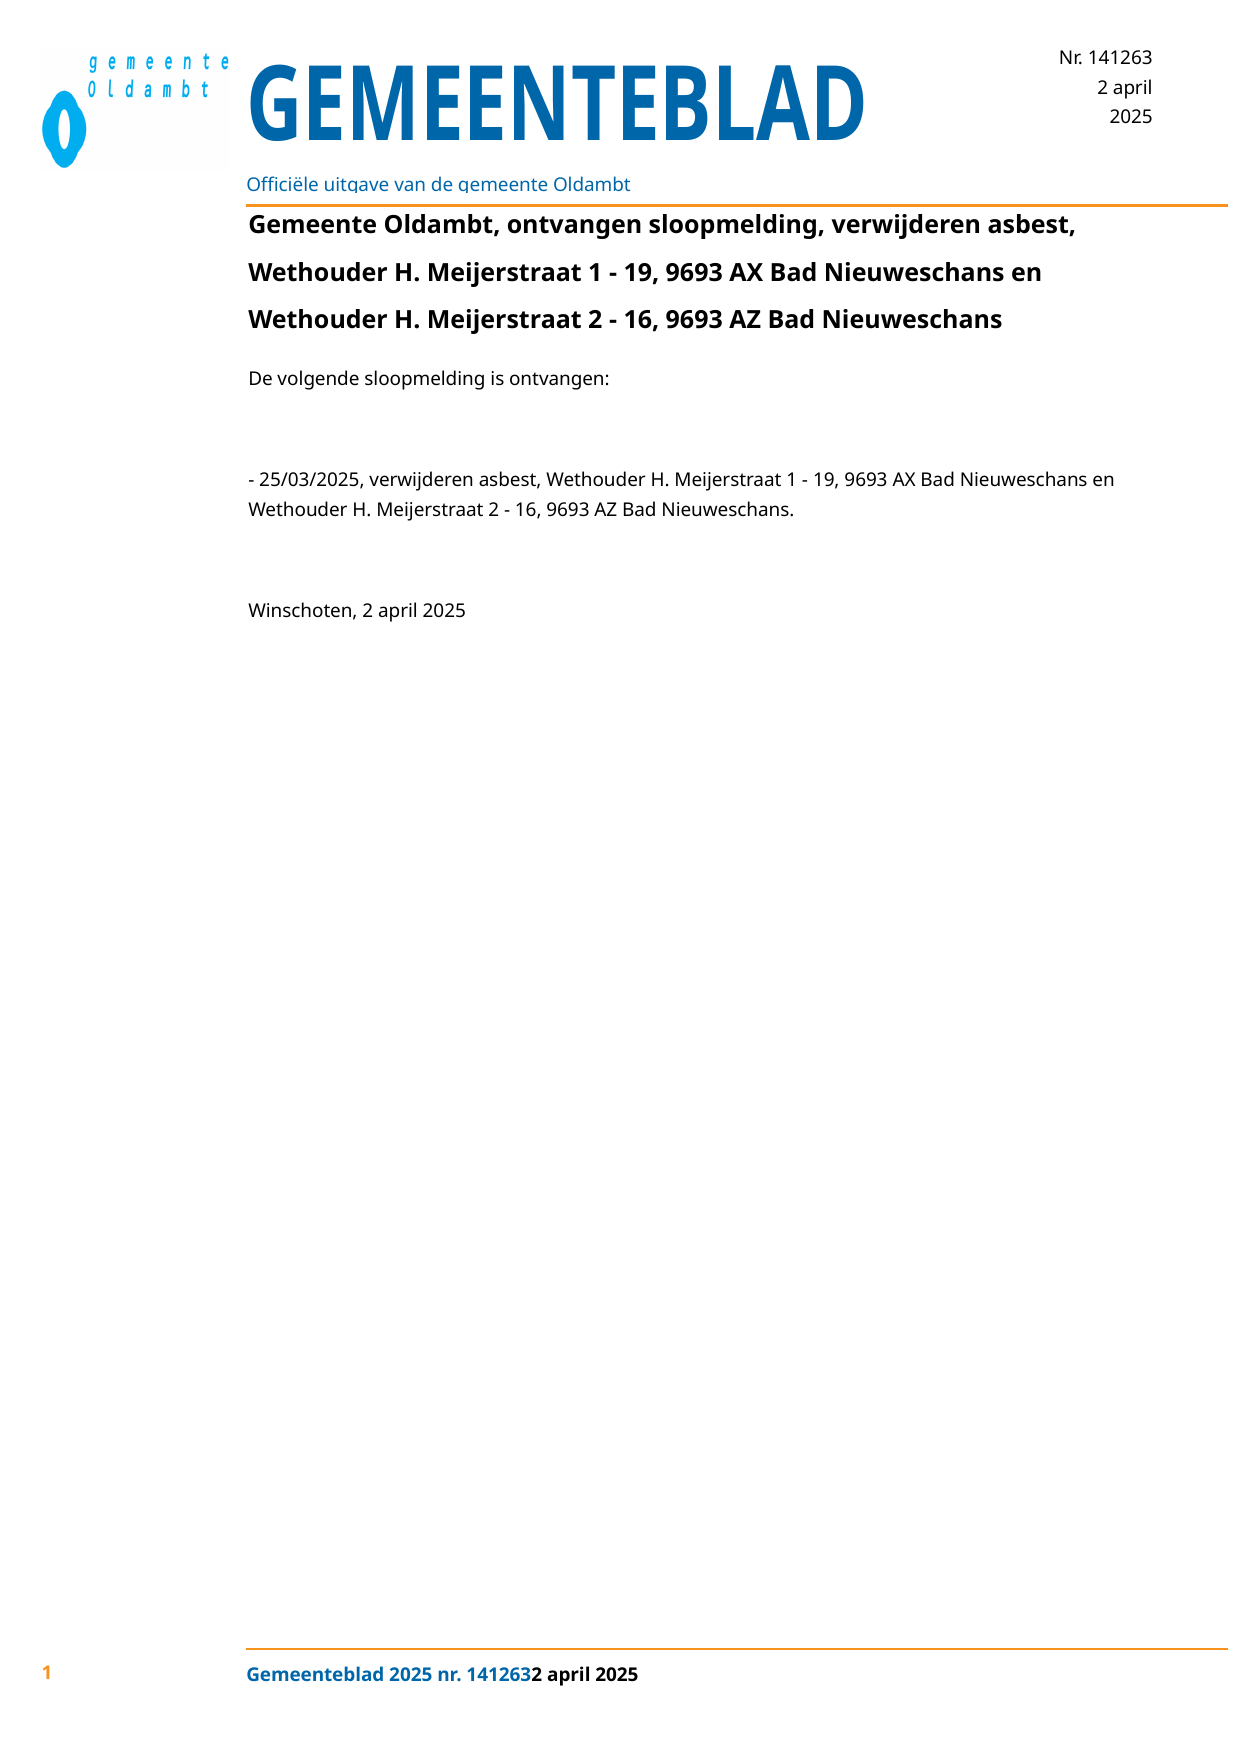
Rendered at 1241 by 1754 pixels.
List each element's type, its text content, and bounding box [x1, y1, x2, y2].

picture [41, 47, 231, 172]
text De volgende sloopmelding is ontvangen: [248, 366, 1152, 391]
text - 25/03/2025, verwijderen asbest, Wethouder H. Meijerstraat 1 - 19, 9693 AX Bad Nieuweschans en Wethouder H. Meijerstraat 2 - 16, 9693 AZ Bad Nieuweschans. [248, 466, 1152, 522]
text Gemeente Oldambt, ontvangen sloopmelding, verwijderen asbest, Wethouder H. Meijerstraat 1 - 19, 9693 AX Bad Nieuweschans en Wethouder H. Meijerstraat 2 - 16, 9693 AZ Bad Nieuweschans [248, 207, 1152, 336]
text Winschoten, 2 april 2025 [248, 597, 1152, 622]
